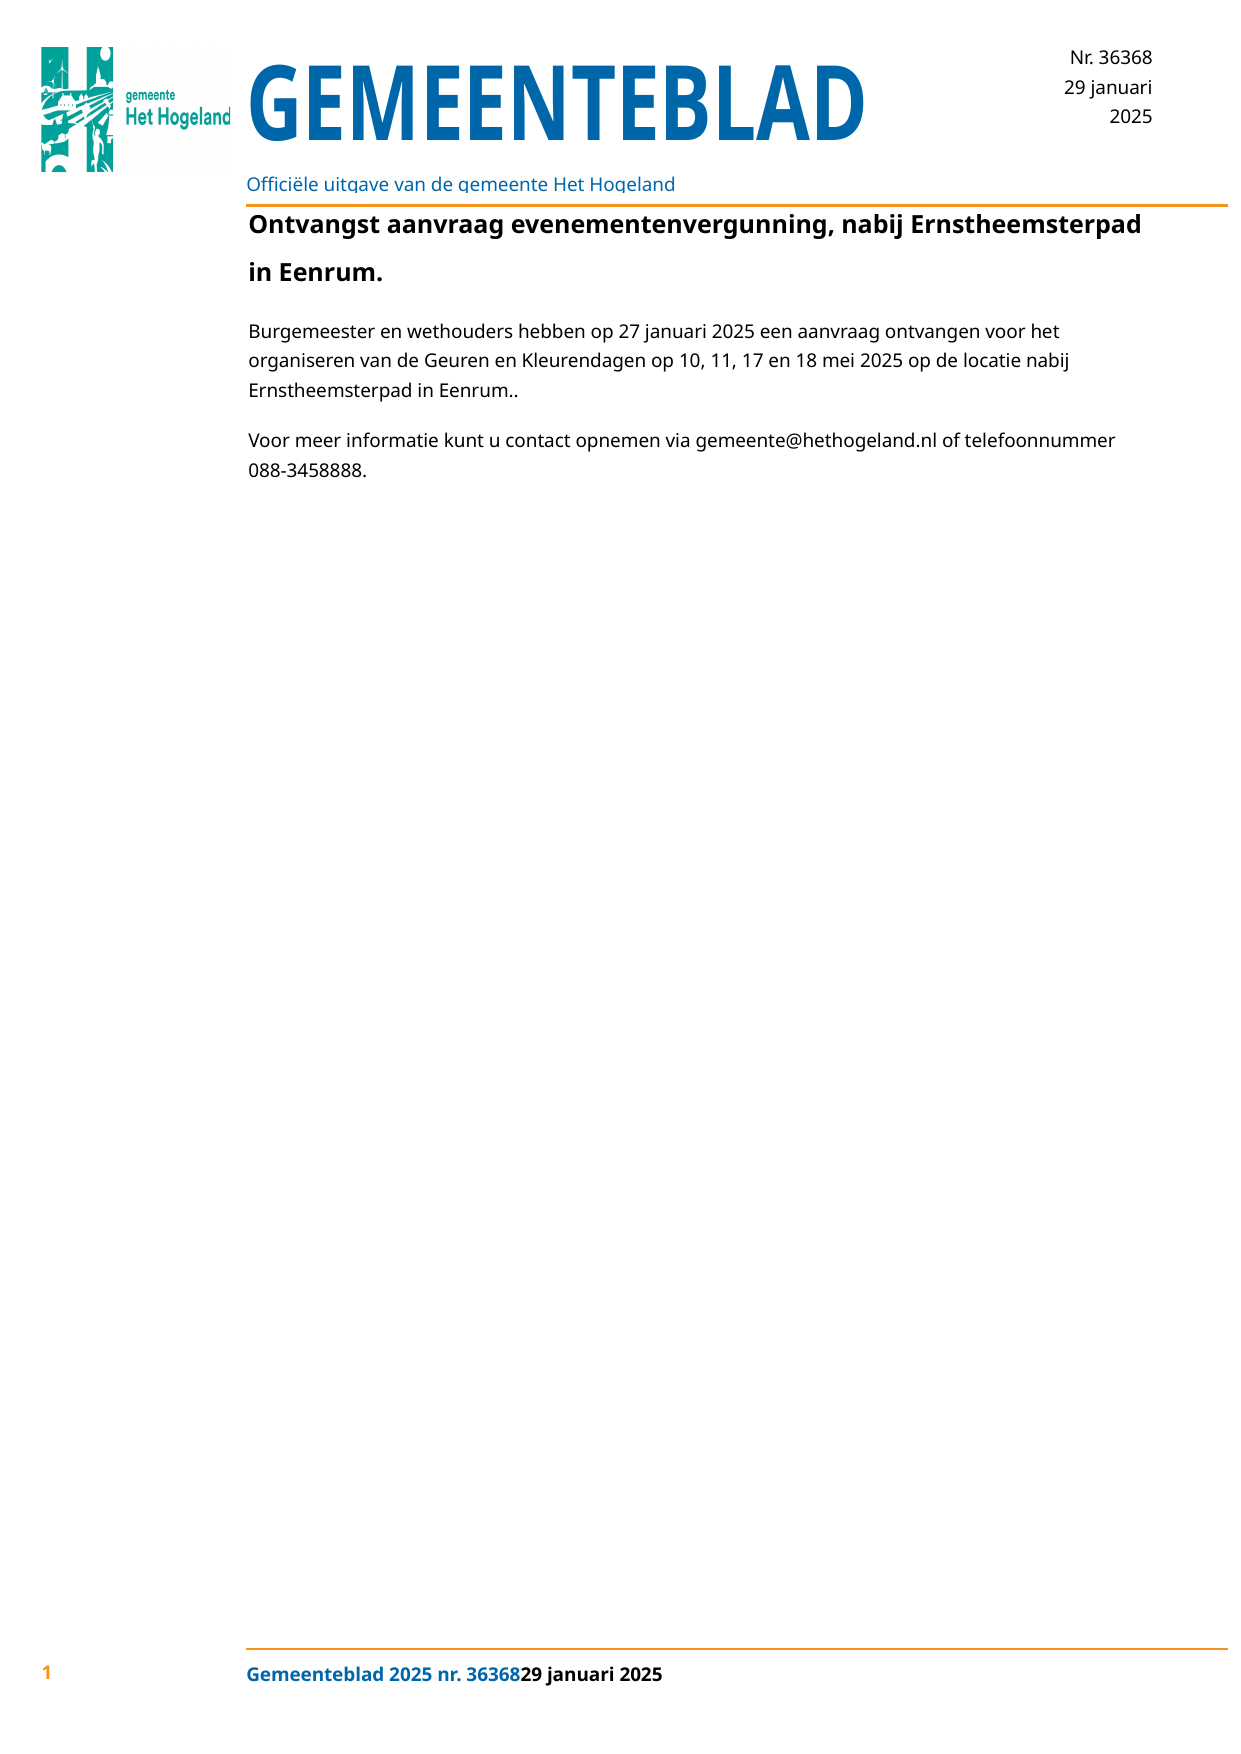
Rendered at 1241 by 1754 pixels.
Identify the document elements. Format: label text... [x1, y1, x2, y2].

picture [41, 47, 231, 172]
text Voor meer informatie kunt u contact opnemen via gemeente@hethogeland.nl of telefoonnummer 088-3458888. [248, 427, 1152, 483]
text Burgemeester en wethouders hebben op 27 januari 2025 een aanvraag ontvangen voor het organiseren van de Geuren en Kleurendagen op 10, 11, 17 en 18 mei 2025 op de locatie nabij Ernstheemsterpad in Eenrum.. [248, 318, 1152, 403]
text Ontvangst aanvraag evenementenvergunning, nabij Ernstheemsterpad in Eenrum. [248, 207, 1152, 288]
